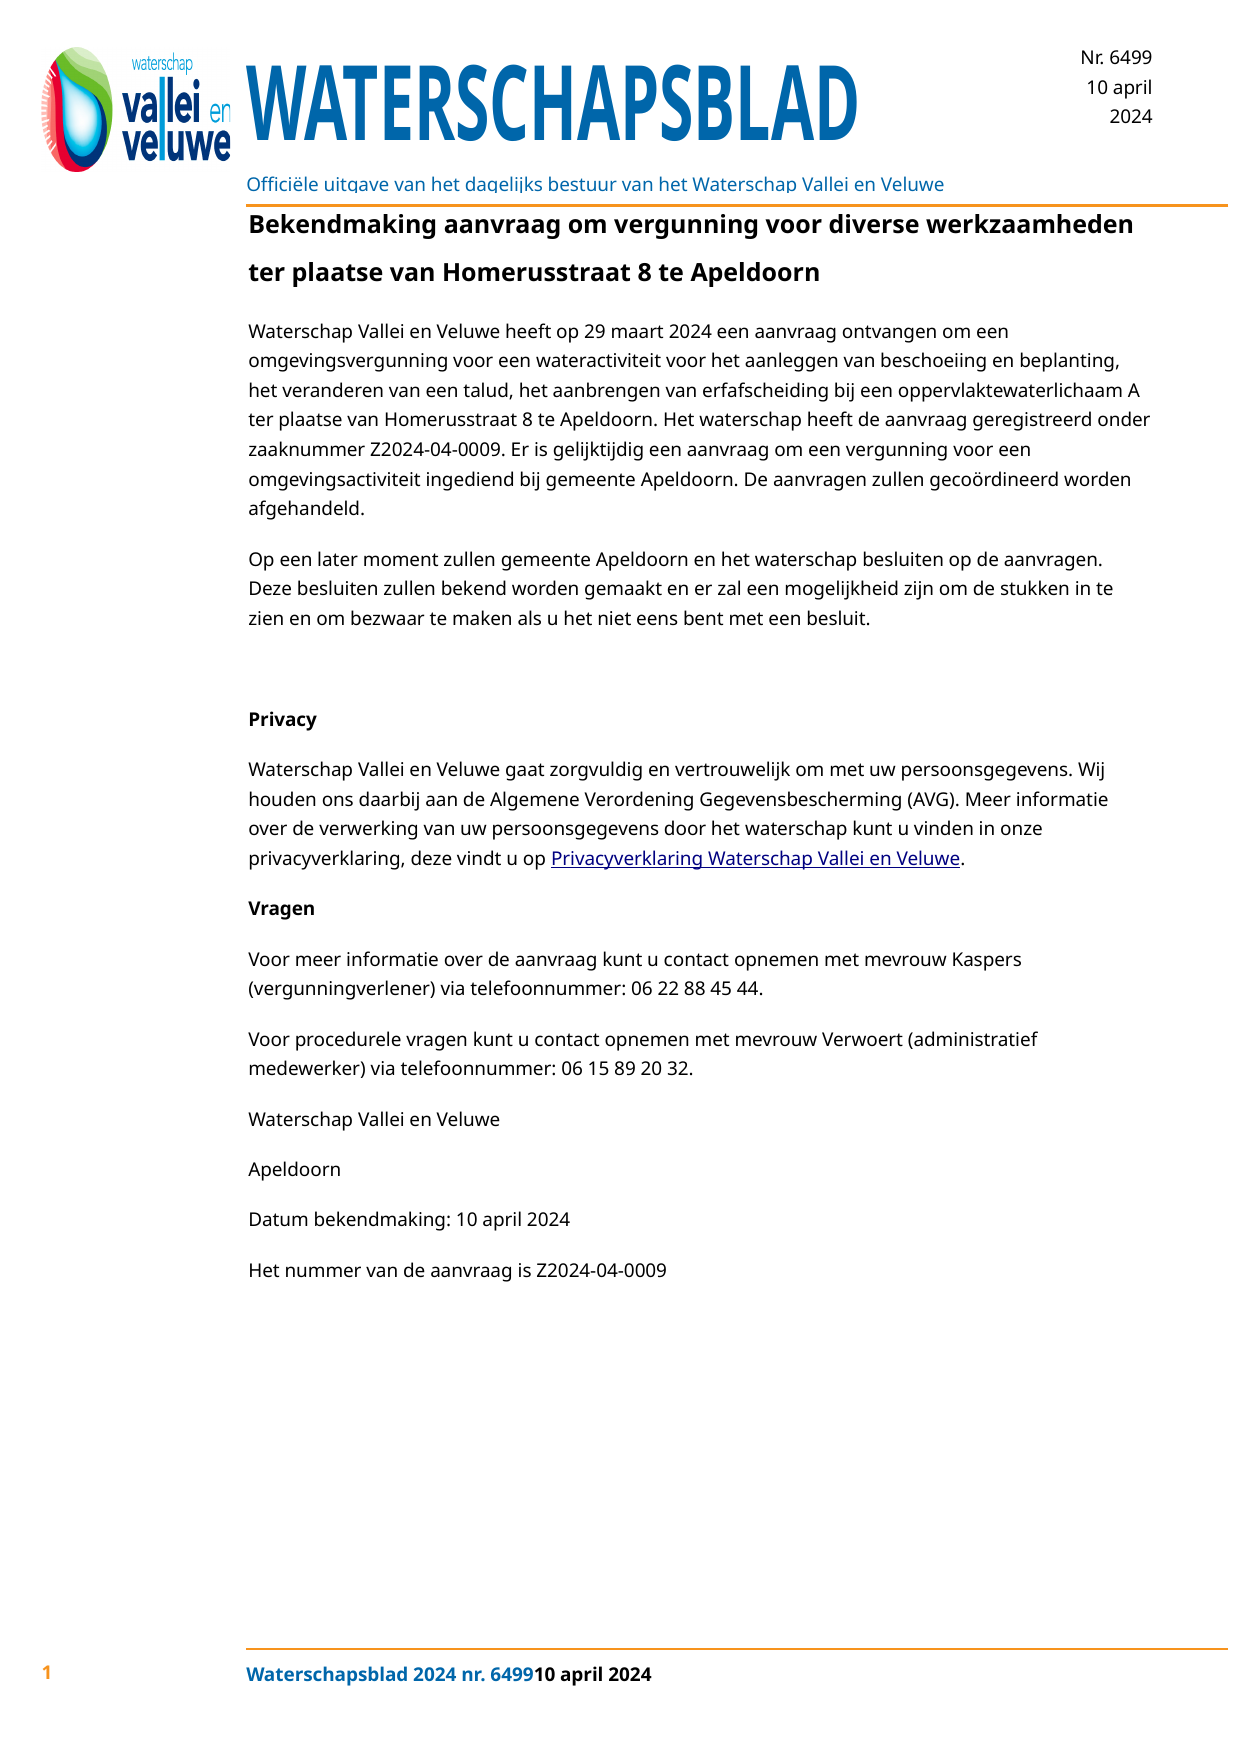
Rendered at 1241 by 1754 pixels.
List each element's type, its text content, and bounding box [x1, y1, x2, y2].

text Apeldoorn [248, 1156, 1152, 1182]
text Het nummer van de aanvraag is Z2024-04-0009 [248, 1257, 1152, 1283]
text Datum bekendmaking: 10 april 2024 [248, 1207, 1152, 1232]
text Vragen [248, 895, 1152, 921]
text Op een later moment zullen gemeente Apeldoorn en het waterschap besluiten op de aanvragen. Deze besluiten zullen bekend worden gemaakt en er zal een mogelijkheid zijn om de stukken in te zien en om bezwaar te maken als u het niet eens bent met een besluit. [248, 546, 1152, 631]
text Privacy [248, 706, 1152, 732]
text Voor procedurele vragen kunt u contact opnemen met mevrouw Verwoert (administratief medewerker) via telefoonnummer: 06 15 89 20 32. [248, 1026, 1152, 1081]
picture [41, 47, 231, 172]
text Waterschap Vallei en Veluwe [248, 1106, 1152, 1132]
text Voor meer informatie over de aanvraag kunt u contact opnemen met mevrouw Kaspers (vergunningverlener) via telefoonnummer: 06 22 88 45 44. [248, 946, 1152, 1001]
text Waterschap Vallei en Veluwe gaat zorgvuldig en vertrouwelijk om met uw persoonsgegevens. Wij houden ons daarbij aan de Algemene Verordening Gegevensbescherming (AVG). Meer informatie over de verwerking van uw persoonsgegevens door het waterschap kunt u vinden in onze privacyverklaring, deze vindt u op Privacyverklaring Waterschap Vallei en Veluwe. [248, 756, 1152, 871]
text Waterschap Vallei en Veluwe heeft op 29 maart 2024 een aanvraag ontvangen om een omgevingsvergunning voor een wateractiviteit voor het aanleggen van beschoeiing en beplanting, het veranderen van een talud, het aanbrengen van erfafscheiding bij een oppervlaktewaterlichaam A ter plaatse van Homerusstraat 8 te Apeldoorn. Het waterschap heeft de aanvraag geregistreerd onder zaaknummer Z2024-04-0009. Er is gelijktijdig een aanvraag om een vergunning voor een omgevingsactiviteit ingediend bij gemeente Apeldoorn. De aanvragen zullen gecoördineerd worden afgehandeld. [248, 318, 1152, 521]
text Bekendmaking aanvraag om vergunning voor diverse werkzaamheden ter plaatse van Homerusstraat 8 te Apeldoorn [248, 207, 1152, 288]
